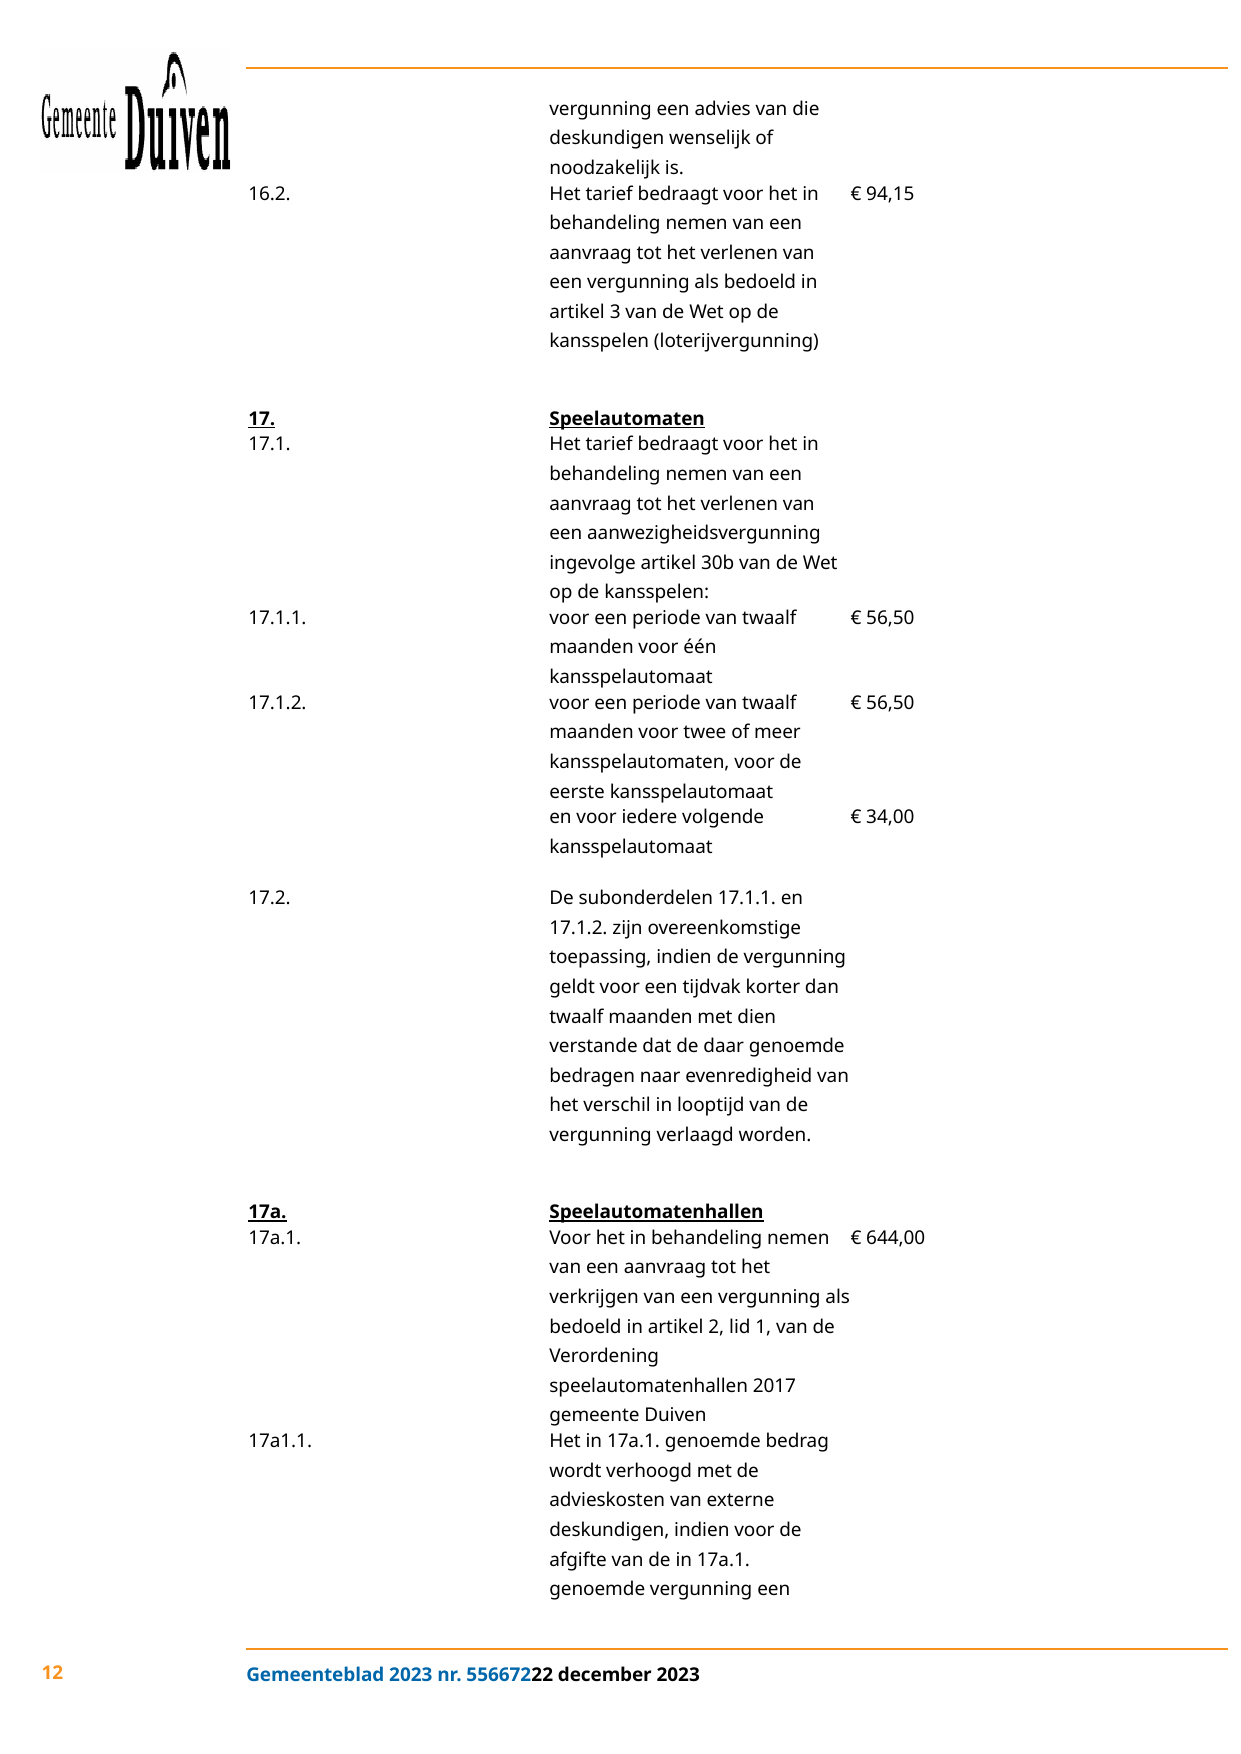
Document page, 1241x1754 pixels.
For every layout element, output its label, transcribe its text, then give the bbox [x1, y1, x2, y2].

table_cell [248, 95, 549, 180]
table_cell Speelautomatenhallen [549, 1199, 850, 1224]
table_cell [549, 1147, 850, 1173]
table_cell [850, 431, 1152, 604]
table_cell 17a. [248, 1199, 549, 1224]
table_cell vergunning een advies van die deskundigen wenselijk of noodzakelijk is. [549, 95, 850, 180]
table_cell 17.2. [248, 885, 549, 1147]
table_cell € 94,15 [850, 180, 1152, 353]
table_cell [850, 95, 1152, 180]
table_cell [850, 379, 1152, 405]
table_cell [850, 1199, 1152, 1224]
table_cell 17.1.2. [248, 689, 549, 884]
table_cell [549, 353, 850, 379]
table_cell Voor het in behandeling nemen van een aanvraag tot het verkrijgen van een vergunning als bedoeld in artikel 2, lid 1, van de Verordening speelautomatenhallen 2017 gemeente Duiven [549, 1224, 850, 1427]
table_cell [248, 379, 549, 405]
table_cell 16.2. [248, 180, 549, 353]
table_cell [850, 1147, 1152, 1173]
table_cell 17.1.1. [248, 604, 549, 689]
table_cell Het in 17a.1. genoemde bedrag wordt verhoogd met de advieskosten van externe deskundigen, indien voor de afgifte van de in 17a.1. genoemde vergunning een [549, 1428, 850, 1601]
table_cell [248, 1173, 549, 1198]
table_cell [850, 405, 1152, 431]
table_cell [248, 353, 549, 379]
table_cell [850, 353, 1152, 379]
table_cell [850, 1428, 1152, 1601]
table_cell voor een periode van twaalf maanden voor één kansspelautomaat [549, 604, 850, 689]
table_cell [850, 885, 1152, 1147]
table_cell [850, 859, 1152, 884]
table_cell € 34,00 [850, 804, 1152, 859]
table_cell [549, 379, 850, 405]
table_cell 17a1.1. [248, 1428, 549, 1601]
table_cell en voor iedere volgende kansspelautomaat [549, 804, 850, 859]
table_cell 17.1. [248, 431, 549, 604]
table_cell [248, 1147, 549, 1173]
table_cell € 644,00 [850, 1224, 1152, 1427]
table_cell € 56,50 [850, 689, 1152, 803]
table_cell voor een periode van twaalf maanden voor twee of meer kansspelautomaten, voor de eerste kansspelautomaat [549, 689, 850, 803]
table_cell [850, 1173, 1152, 1198]
table_cell 17a.1. [248, 1224, 549, 1427]
table_cell Speelautomaten [549, 405, 850, 431]
table_cell [549, 1173, 850, 1198]
picture [41, 47, 231, 172]
table_cell [549, 859, 850, 884]
table_cell De subonderdelen 17.1.1. en 17.1.2. zijn overeenkomstige toepassing, indien de vergunning geldt voor een tijdvak korter dan twaalf maanden met dien verstande dat de daar genoemde bedragen naar evenredigheid van het verschil in looptijd van de vergunning verlaagd worden. [549, 885, 850, 1147]
table_cell 17. [248, 405, 549, 431]
table_cell Het tarief bedraagt voor het in behandeling nemen van een aanvraag tot het verlenen van een aanwezigheidsvergunning ingevolge artikel 30b van de Wet op de kansspelen: [549, 431, 850, 604]
table_cell € 56,50 [850, 604, 1152, 689]
table_cell Het tarief bedraagt voor het in behandeling nemen van een aanvraag tot het verlenen van een vergunning als bedoeld in artikel 3 van de Wet op de kansspelen (loterijvergunning) [549, 180, 850, 353]
